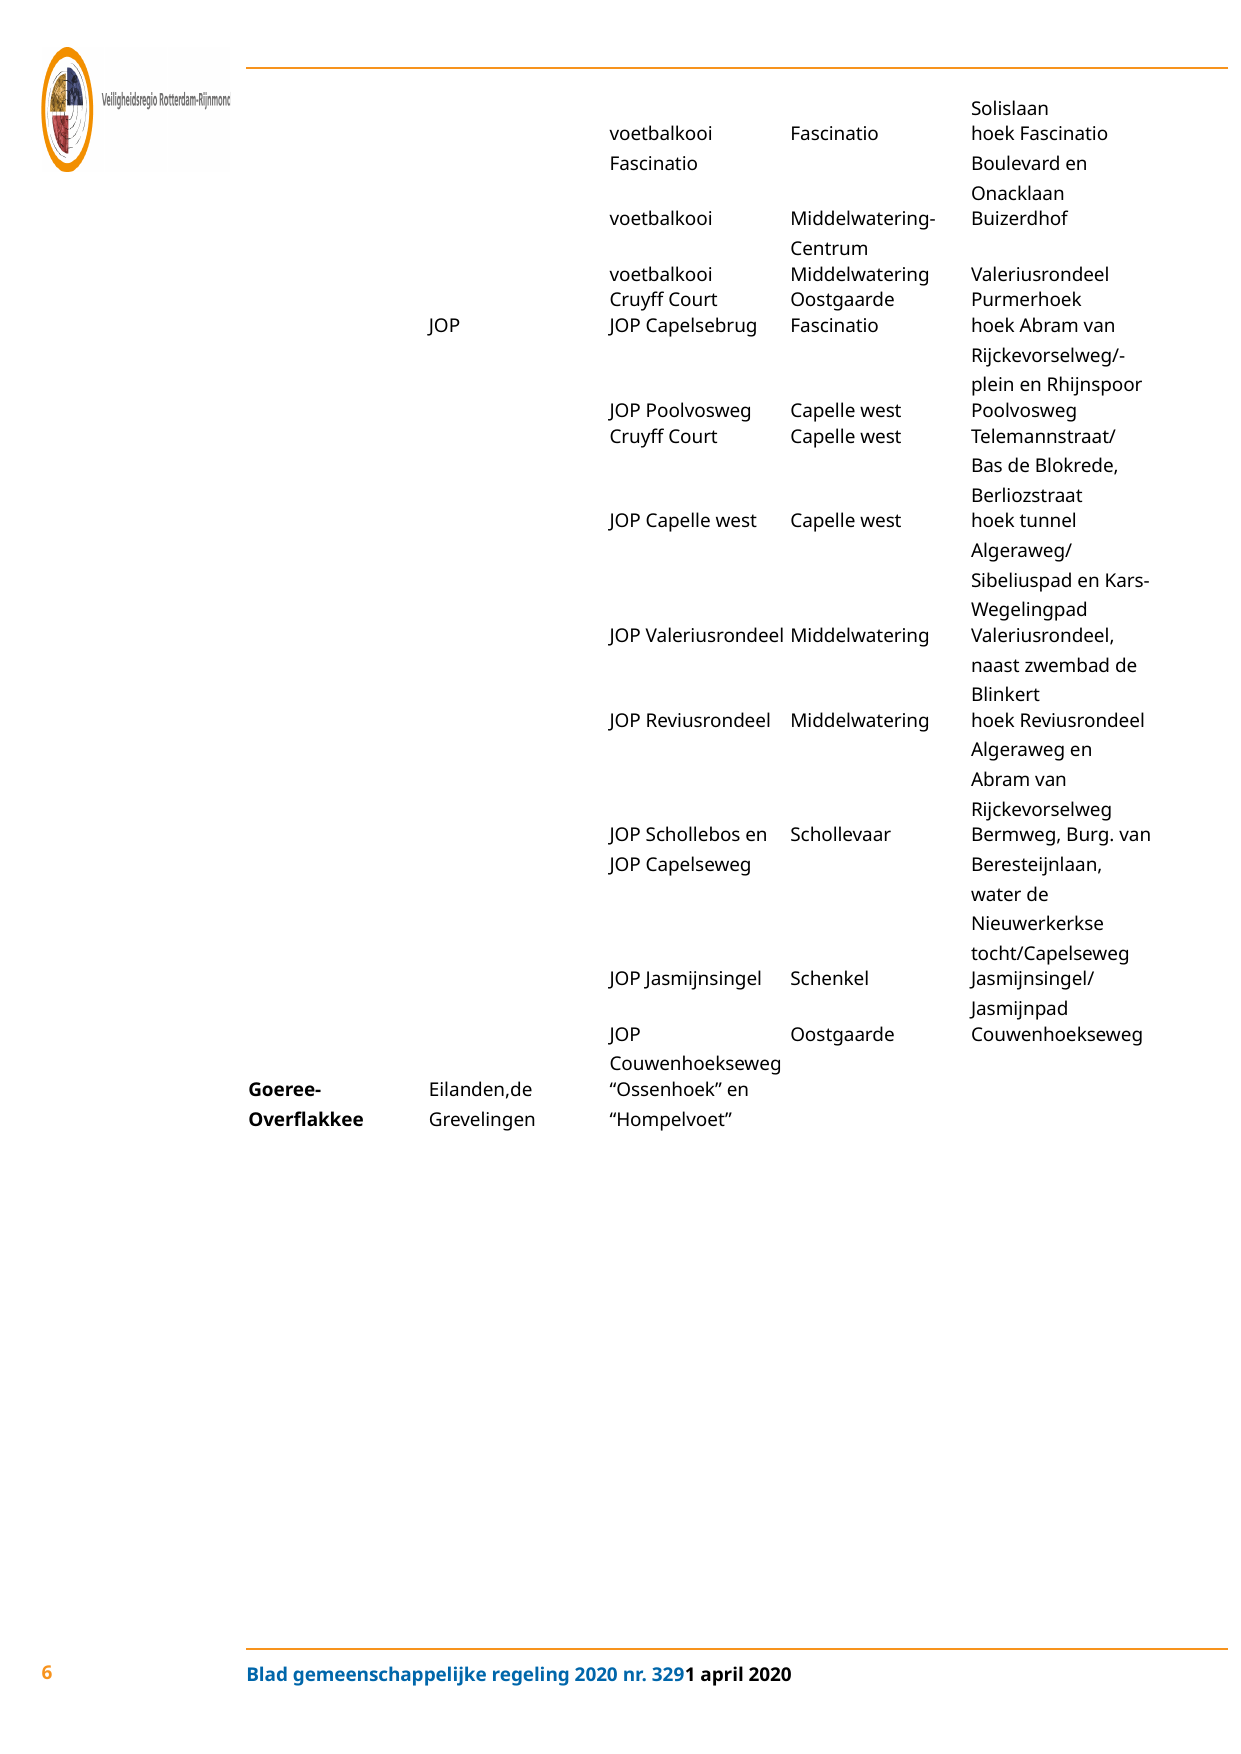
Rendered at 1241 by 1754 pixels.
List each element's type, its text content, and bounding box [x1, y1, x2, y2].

table_cell hoek tunnel Algeraweg/ Sibeliuspad en Kars-Wegelingpad [971, 508, 1152, 622]
table_cell [609, 95, 790, 121]
table_cell Middelwatering-Centrum [790, 205, 971, 261]
table_cell voetbalkooi [609, 205, 790, 261]
table_cell hoek Abram van Rijckevorselweg/- plein en Rhijnspoor [971, 312, 1152, 397]
table_cell Middelwatering [790, 707, 971, 822]
table_cell [790, 1076, 971, 1132]
table_cell JOP Valeriusrondeel [609, 622, 790, 707]
table_cell Capelle west [790, 508, 971, 622]
table_cell JOP Poolvosweg [609, 397, 790, 423]
table_cell JOP Capelsebrug [609, 312, 790, 397]
table_cell Fascinatio [790, 312, 971, 397]
table_cell Capelle west [790, 397, 971, 423]
table_cell voetbalkooi Fascinatio [609, 121, 790, 205]
table_cell JOP Capelle west [609, 508, 790, 622]
table_cell Bermweg, Burg. van Beresteijnlaan, water de Nieuwerkerkse tocht/Capelseweg [971, 822, 1152, 966]
table_cell Fascinatio [790, 121, 971, 205]
table_cell Goeree-Overflakkee [248, 1076, 429, 1132]
table_cell Purmerhoek [971, 286, 1152, 312]
table_cell Jasmijnsingel/ Jasmijnpad [971, 966, 1152, 1021]
table_cell Cruyff Court [609, 286, 790, 312]
table_cell [971, 1076, 1152, 1132]
table_cell JOP Couwenhoekseweg [609, 1021, 790, 1076]
table_cell Eilanden,de Grevelingen [429, 1076, 609, 1132]
table_cell “Ossenhoek” en “Hompelvoet” [609, 1076, 790, 1132]
table_cell Middelwatering [790, 261, 971, 286]
table_cell JOP Schollebos en JOP Capelseweg [609, 822, 790, 966]
table_cell Oostgaarde [790, 1021, 971, 1076]
table_cell Schollevaar [790, 822, 971, 966]
table_cell JOP Reviusrondeel [609, 707, 790, 822]
table_cell Valeriusrondeel, naast zwembad de Blinkert [971, 622, 1152, 707]
table_cell Capelle west [790, 423, 971, 508]
table_cell [429, 95, 609, 312]
table_cell JOP Jasmijnsingel [609, 966, 790, 1021]
table_cell Couwenhoekseweg [971, 1021, 1152, 1076]
table_cell JOP [429, 312, 609, 1076]
table_cell [248, 95, 429, 1076]
table_cell Cruyff Court [609, 423, 790, 508]
table_cell Valeriusrondeel [971, 261, 1152, 286]
table_cell Poolvosweg [971, 397, 1152, 423]
table_cell voetbalkooi [609, 261, 790, 286]
table_cell Oostgaarde [790, 286, 971, 312]
table_cell hoek Reviusrondeel Algeraweg en Abram van Rijckevorselweg [971, 707, 1152, 822]
table_cell Buizerdhof [971, 205, 1152, 261]
table_cell Schenkel [790, 966, 971, 1021]
table_cell Solislaan [971, 95, 1152, 121]
picture [41, 47, 231, 172]
table_cell hoek Fascinatio Boulevard en Onacklaan [971, 121, 1152, 205]
table_cell Middelwatering [790, 622, 971, 707]
table_cell [790, 95, 971, 121]
table_cell Telemannstraat/ Bas de Blokrede, Berliozstraat [971, 423, 1152, 508]
